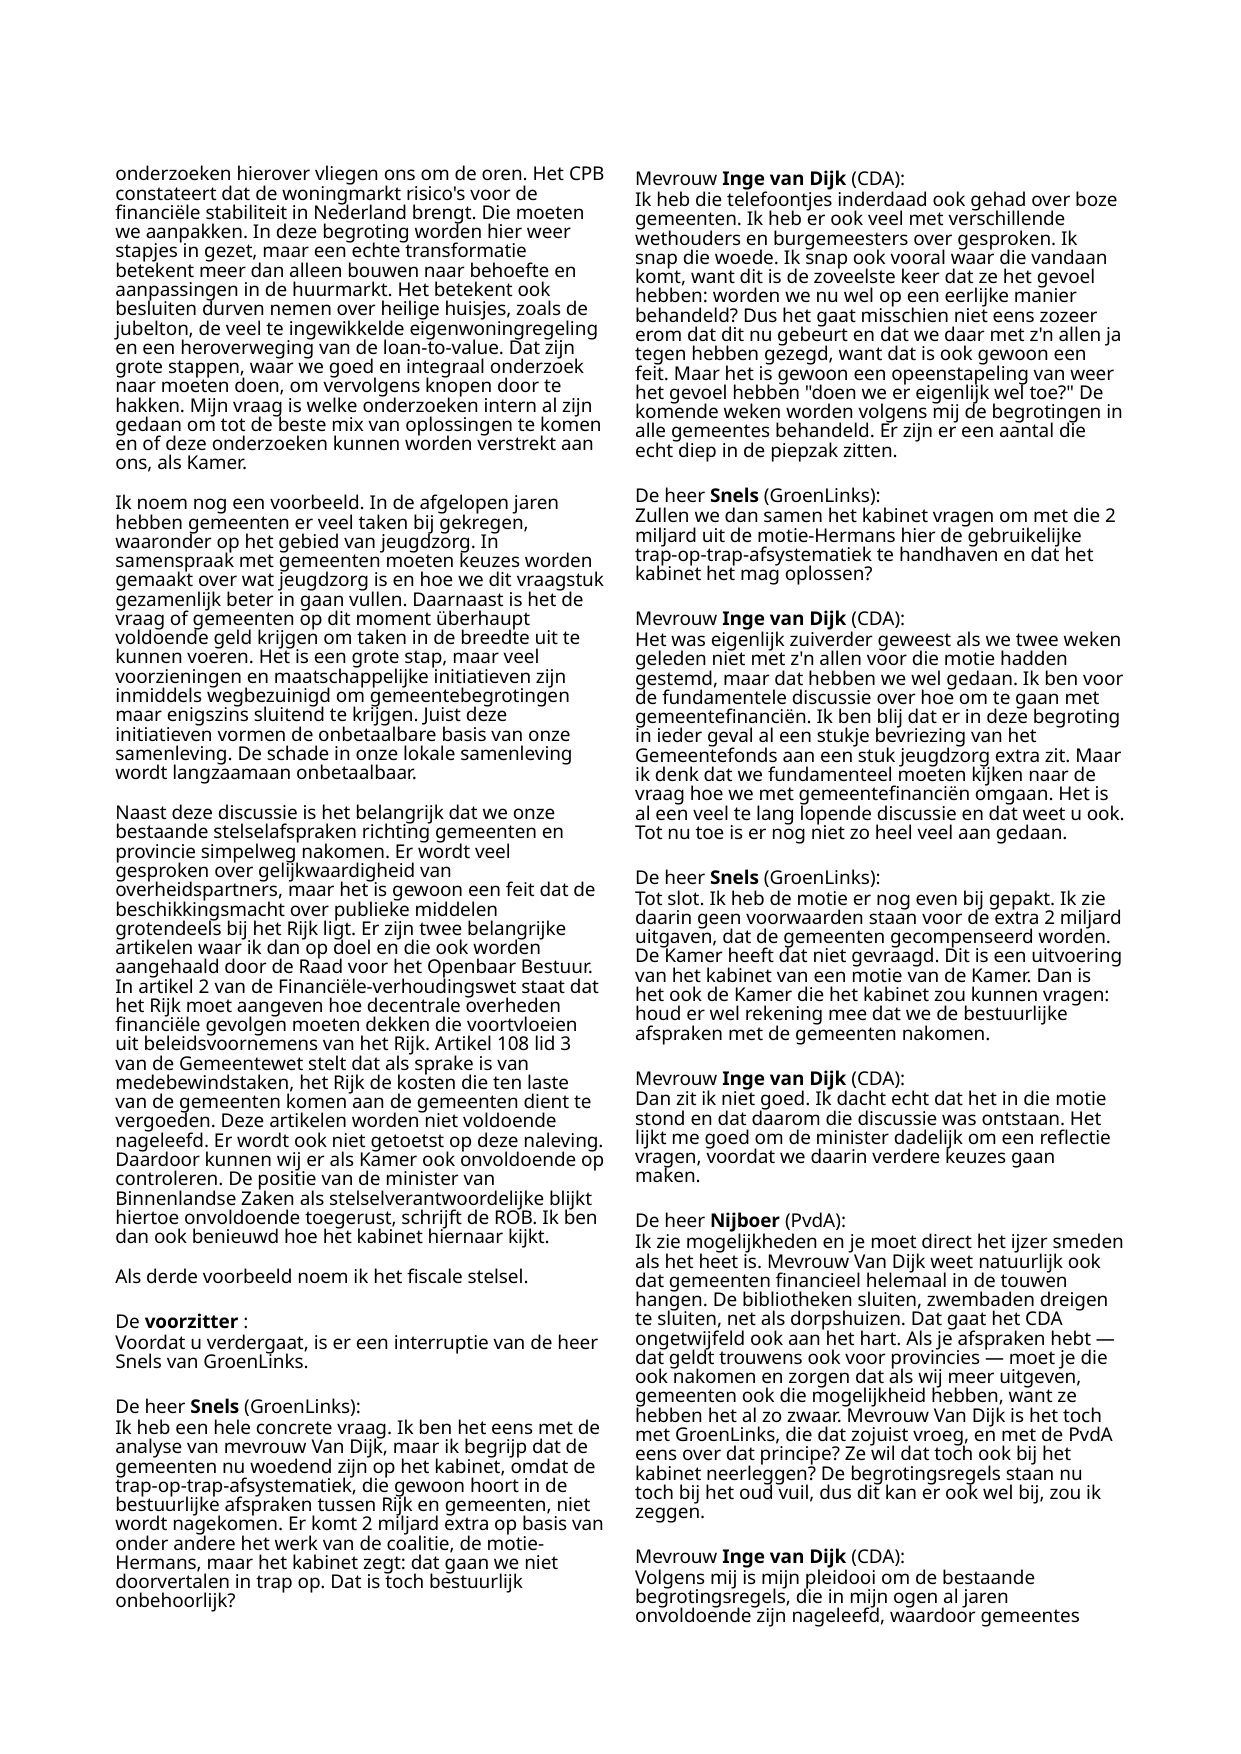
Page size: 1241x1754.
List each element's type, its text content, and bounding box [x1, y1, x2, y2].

text Ik heb die telefoontjes inderdaad ook gehad over boze gemeenten. Ik heb er ook veel met verschillende wethouders en burgemeesters over gesproken. Ik snap die woede. Ik snap ook vooral waar die vandaan komt, want dit is de zoveelste keer dat ze het gevoel hebben: worden we nu wel op een eerlijke manier behandeld? Dus het gaat misschien niet eens zozeer erom dat dit nu gebeurt en dat we daar met z'n allen ja tegen hebben gezegd, want dat is ook gewoon een feit. Maar het is gewoon een opeenstapeling van weer het gevoel hebben "doen we er eigenlijk wel toe?" De komende weken worden volgens mij de begrotingen in alle gemeentes behandeld. Er zijn er een aantal die echt diep in de piepzak zitten. [635, 191, 1125, 461]
text Ik heb een hele concrete vraag. Ik ben het eens met de analyse van mevrouw Van Dijk, maar ik begrijp dat de gemeenten nu woedend zijn op het kabinet, omdat de trap-op-trap-afsystematiek, die gewoon hoort in de bestuurlijke afspraken tussen Rijk en gemeenten, niet wordt nagekomen. Er komt 2 miljard extra op basis van onder andere het werk van de coalitie, de motie-Hermans, maar het kabinet zegt: dat gaan we niet doorvertalen in trap op. Dat is toch bestuurlijk onbehoorlijk? [115, 1419, 605, 1612]
text Voordat u verdergaat, is er een interruptie van de heer Snels van GroenLinks. [115, 1334, 605, 1372]
text onderzoeken hierover vliegen ons om de oren. Het CPB constateert dat de woningmarkt risico's voor de financiële stabiliteit in Nederland brengt. Die moeten we aanpakken. In deze begroting worden hier weer stapjes in gezet, maar een echte transformatie betekent meer dan alleen bouwen naar behoefte en aanpassingen in de huurmarkt. Het betekent ook besluiten durven nemen over heilige huisjes, zoals de jubelton, de veel te ingewikkelde eigenwoningregeling en een heroverweging van de loan-to-value. Dat zijn grote stappen, waar we goed en integraal onderzoek naar moeten doen, om vervolgens knopen door te hakken. Mijn vraag is welke onderzoeken intern al zijn gedaan om tot de beste mix van oplossingen te komen en of deze onderzoeken kunnen worden verstrekt aan ons, als Kamer. [115, 165, 605, 474]
text Ik noem nog een voorbeeld. In de afgelopen jaren hebben gemeenten er veel taken bij gekregen, waaronder op het gebied van jeugdzorg. In samenspraak met gemeenten moeten keuzes worden gemaakt over wat jeugdzorg is en hoe we dit vraagstuk gezamenlijk beter in gaan vullen. Daarnaast is het de vraag of gemeenten op dit moment überhaupt voldoende geld krijgen om taken in de breedte uit te kunnen voeren. Het is een grote stap, maar veel voorzieningen en maatschappelijke initiatieven zijn inmiddels wegbezuinigd om gemeentebegrotingen maar enigszins sluitend te krijgen. Juist deze initiatieven vormen de onbetaalbare basis van onze samenleving. De schade in onze lokale samenleving wordt langzaamaan onbetaalbaar. [115, 494, 605, 783]
text De heer Snels (GroenLinks): [635, 864, 1125, 890]
text De heer Snels (GroenLinks): [115, 1393, 605, 1419]
text De heer Snels (GroenLinks): [635, 482, 1125, 507]
text Zullen we dan samen het kabinet vragen om met die 2 miljard uit de motie-Hermans hier de gebruikelijke trap-op-trap-afsystematiek te handhaven en dat het kabinet het mag oplossen? [635, 507, 1125, 584]
text Volgens mij is mijn pleidooi om de bestaande begrotingsregels, die in mijn ogen al jaren onvoldoende zijn nageleefd, waardoor gemeentes [635, 1569, 1125, 1627]
text De voorzitter : [115, 1308, 605, 1334]
text Dan zit ik niet goed. Ik dacht echt dat het in die motie stond en dat daarom die discussie was ontstaan. Het lijkt me goed om de minister dadelijk om een reflectie vragen, voordat we daarin verdere keuzes gaan maken. [635, 1090, 1125, 1187]
text Mevrouw Inge van Dijk (CDA): [635, 1543, 1125, 1569]
text Ik zie mogelijkheden en je moet direct het ijzer smeden als het heet is. Mevrouw Van Dijk weet natuurlijk ook dat gemeenten financieel helemaal in de touwen hangen. De bibliotheken sluiten, zwembaden dreigen te sluiten, net als dorpshuizen. Dat gaat het CDA ongetwijfeld ook aan het hart. Als je afspraken hebt — dat geldt trouwens ook voor provincies — moet je die ook nakomen en zorgen dat als wij meer uitgeven, gemeenten ook die mogelijkheid hebben, want ze hebben het al zo zwaar. Mevrouw Van Dijk is het toch met GroenLinks, die dat zojuist vroeg, en met de PvdA eens over dat principe? Ze wil dat toch ook bij het kabinet neerleggen? De begrotingsregels staan nu toch bij het oud vuil, dus dit kan er ook wel bij, zou ik zeggen. [635, 1233, 1125, 1522]
text De heer Nijboer (PvdA): [635, 1208, 1125, 1233]
text Mevrouw Inge van Dijk (CDA): [635, 605, 1125, 631]
text Mevrouw Inge van Dijk (CDA): [635, 165, 1125, 191]
text Het was eigenlijk zuiverder geweest als we twee weken geleden niet met z'n allen voor die motie hadden gestemd, maar dat hebben we wel gedaan. Ik ben voor de fundamentele discussie over hoe om te gaan met gemeentefinanciën. Ik ben blij dat er in deze begroting in ieder geval al een stukje bevriezing van het Gemeentefonds aan een stuk jeugdzorg extra zit. Maar ik denk dat we fundamenteel moeten kijken naar de vraag hoe we met gemeentefinanciën omgaan. Het is al een veel te lang lopende discussie en dat weet u ook. Tot nu toe is er nog niet zo heel veel aan gedaan. [635, 631, 1125, 843]
text Naast deze discussie is het belangrijk dat we onze bestaande stelselafspraken richting gemeenten en provincie simpelweg nakomen. Er wordt veel gesproken over gelijkwaardigheid van overheidspartners, maar het is gewoon een feit dat de beschikkingsmacht over publieke middelen grotendeels bij het Rijk ligt. Er zijn twee belangrijke artikelen waar ik dan op doel en die ook worden aangehaald door de Raad voor het Openbaar Bestuur. In artikel 2 van de Financiële-verhoudingswet staat dat het Rijk moet aangeven hoe decentrale overheden financiële gevolgen moeten dekken die voortvloeien uit beleidsvoornemens van het Rijk. Artikel 108 lid 3 van de Gemeentewet stelt dat als sprake is van medebewindstaken, het Rijk de kosten die ten laste van de gemeenten komen aan de gemeenten dient te vergoeden. Deze artikelen worden niet voldoende nageleefd. Er wordt ook niet getoetst op deze naleving. Daardoor kunnen wij er als Kamer ook onvoldoende op controleren. De positie van de minister van Binnenlandse Zaken als stelselverantwoordelijke blijkt hiertoe onvoldoende toegerust, schrijft de ROB. Ik ben dan ook benieuwd hoe het kabinet hiernaar kijkt. [115, 804, 605, 1247]
text Tot slot. Ik heb de motie er nog even bij gepakt. Ik zie daarin geen voorwaarden staan voor de extra 2 miljard uitgaven, dat de gemeenten gecompenseerd worden. De Kamer heeft dat niet gevraagd. Dit is een uitvoering van het kabinet van een motie van de Kamer. Dan is het ook de Kamer die het kabinet zou kunnen vragen: houd er wel rekening mee dat we de bestuurlijke afspraken met de gemeenten nakomen. [635, 890, 1125, 1044]
text Als derde voorbeeld noem ik het fiscale stelsel. [115, 1268, 605, 1287]
text Mevrouw Inge van Dijk (CDA): [635, 1065, 1125, 1090]
